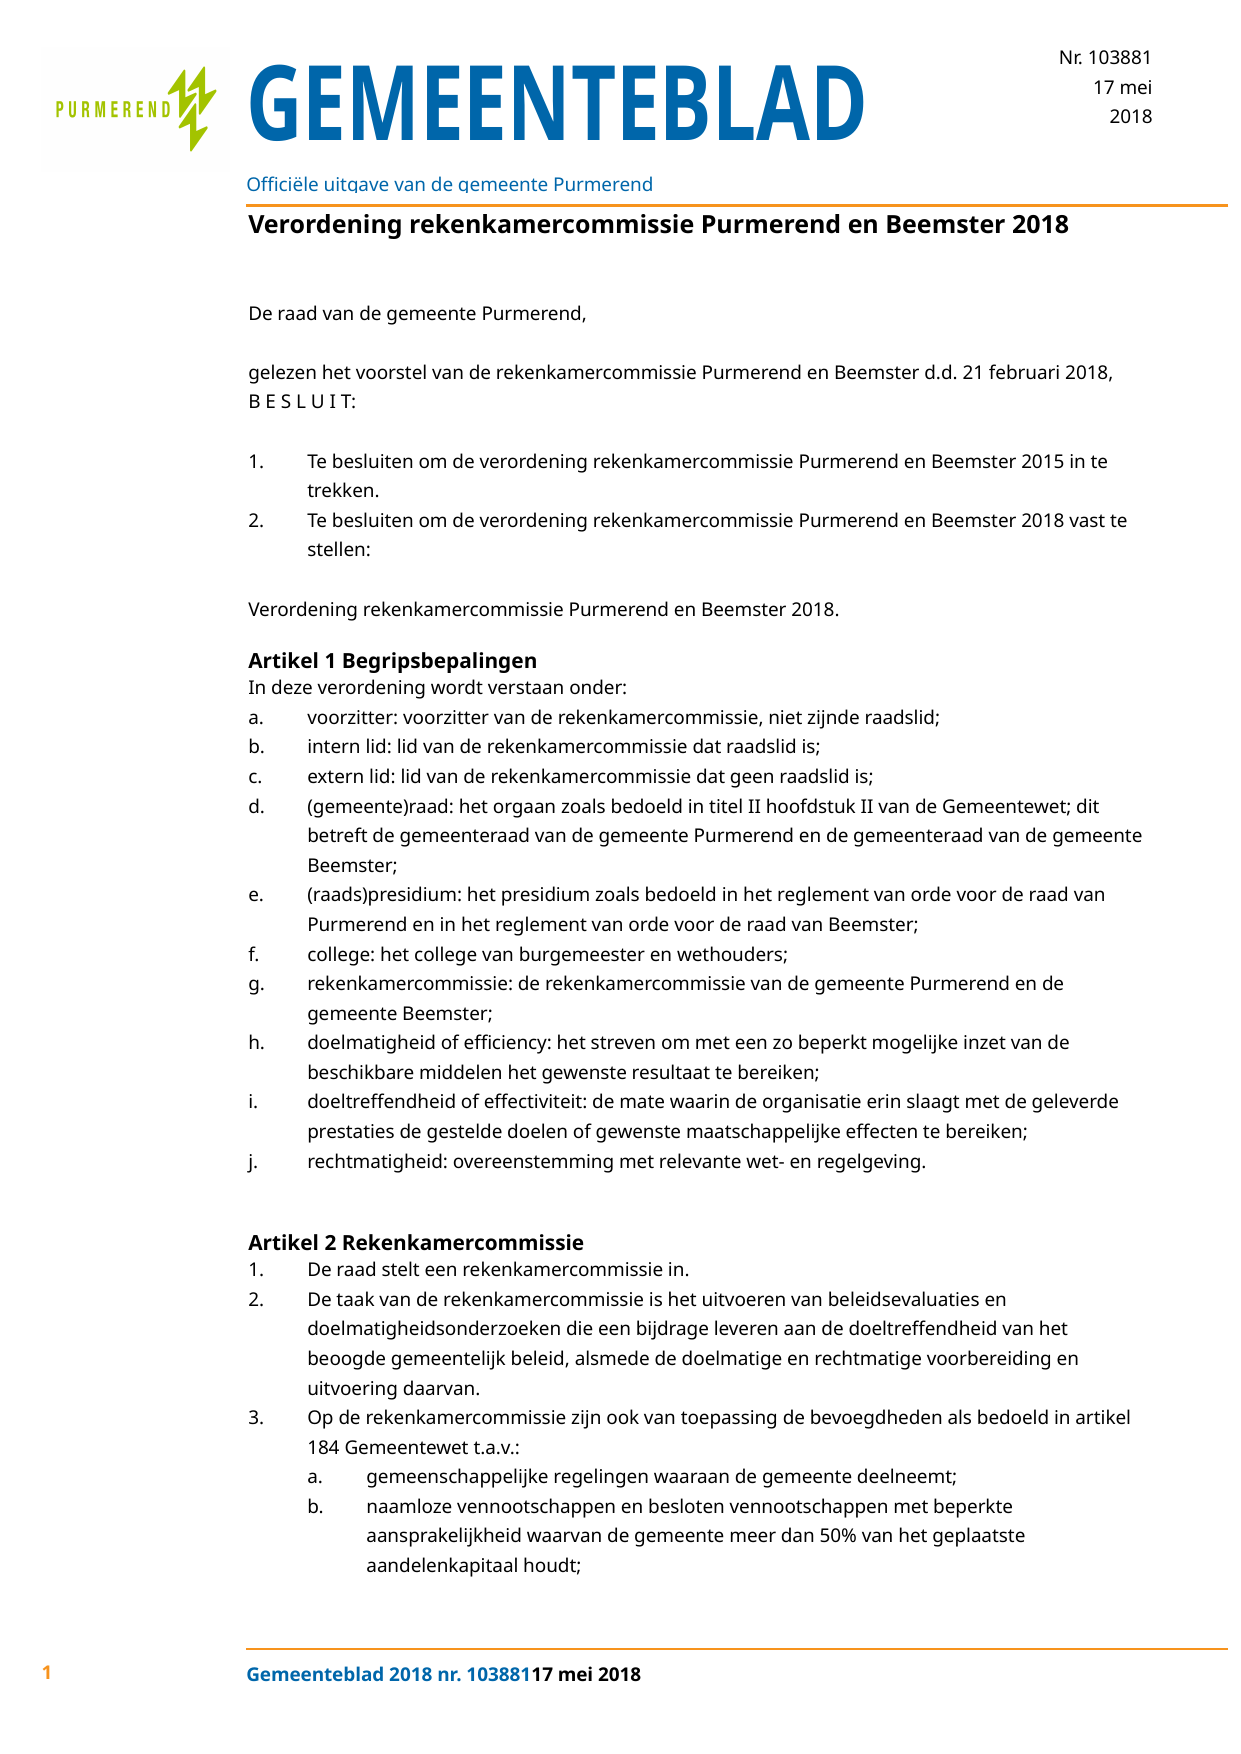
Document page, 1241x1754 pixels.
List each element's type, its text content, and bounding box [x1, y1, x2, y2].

picture [41, 47, 231, 172]
list doeltreffendheid of effectiviteit: de mate waarin de organisatie erin slaagt met de geleverde prestaties de gestelde doelen of gewenste maatschappelijke effecten te bereiken; [248, 1089, 1152, 1144]
list (gemeente)raad: het orgaan zoals bedoeld in titel II hoofdstuk II van de Gemeentewet; dit betreft de gemeenteraad van de gemeente Purmerend en de gemeenteraad van de gemeente Beemster; [248, 793, 1152, 878]
text Artikel 2 Rekenkamercommissie [248, 1228, 1152, 1256]
list De taak van de rekenkamercommissie is het uitvoeren van beleidsevaluaties en doelmatigheidsonderzoeken die een bijdrage leveren aan de doeltreffendheid van het beoogde gemeentelijk beleid, alsmede de doelmatige en rechtmatige voorbereiding en uitvoering daarvan. [248, 1286, 1152, 1400]
list rechtmatigheid: overeenstemming met relevante wet- en regelgeving. [248, 1148, 1152, 1174]
list Op de rekenkamercommissie zijn ook van toepassing de bevoegdheden als bedoeld in artikel 184 Gemeentewet t.a.v.: [248, 1404, 1152, 1459]
list naamloze vennootschappen en besloten vennootschappen met beperkte aansprakelijkheid waarvan de gemeente meer dan 50% van het geplaatste aandelenkapitaal houdt; [307, 1493, 1152, 1578]
list Te besluiten om de verordening rekenkamercommissie Purmerend en Beemster 2015 in te trekken. [248, 448, 1152, 503]
text gelezen het voorstel van de rekenkamercommissie Purmerend en Beemster d.d. 21 februari 2018, [248, 359, 1152, 385]
list doelmatigheid of efficiency: het streven om met een zo beperkt mogelijke inzet van de beschikbare middelen het gewenste resultaat te bereiken; [248, 1029, 1152, 1085]
list gemeenschappelijke regelingen waaraan de gemeente deelneemt; [307, 1463, 1152, 1489]
list De raad stelt een rekenkamercommissie in. [248, 1256, 1152, 1282]
list extern lid: lid van de rekenkamercommissie dat geen raadslid is; [248, 763, 1152, 789]
text Artikel 1 Begripsbepalingen [248, 646, 1152, 674]
text In deze verordening wordt verstaan onder: [248, 674, 1152, 700]
text Verordening rekenkamercommissie Purmerend en Beemster 2018 [248, 207, 1152, 241]
text B E S L U I T: [248, 389, 1152, 414]
list college: het college van burgemeester en wethouders; [248, 941, 1152, 967]
list Te besluiten om de verordening rekenkamercommissie Purmerend en Beemster 2018 vast te stellen: [248, 507, 1152, 562]
list rekenkamercommissie: de rekenkamercommissie van de gemeente Purmerend en de gemeente Beemster; [248, 970, 1152, 1026]
list intern lid: lid van de rekenkamercommissie dat raadslid is; [248, 734, 1152, 759]
text Verordening rekenkamercommissie Purmerend en Beemster 2018. [248, 596, 1152, 621]
list (raads)presidium: het presidium zoals bedoeld in het reglement van orde voor de raad van Purmerend en in het reglement van orde voor de raad van Beemster; [248, 882, 1152, 937]
text De raad van de gemeente Purmerend, [248, 300, 1152, 326]
list voorzitter: voorzitter van de rekenkamercommissie, niet zijnde raadslid; [248, 704, 1152, 730]
